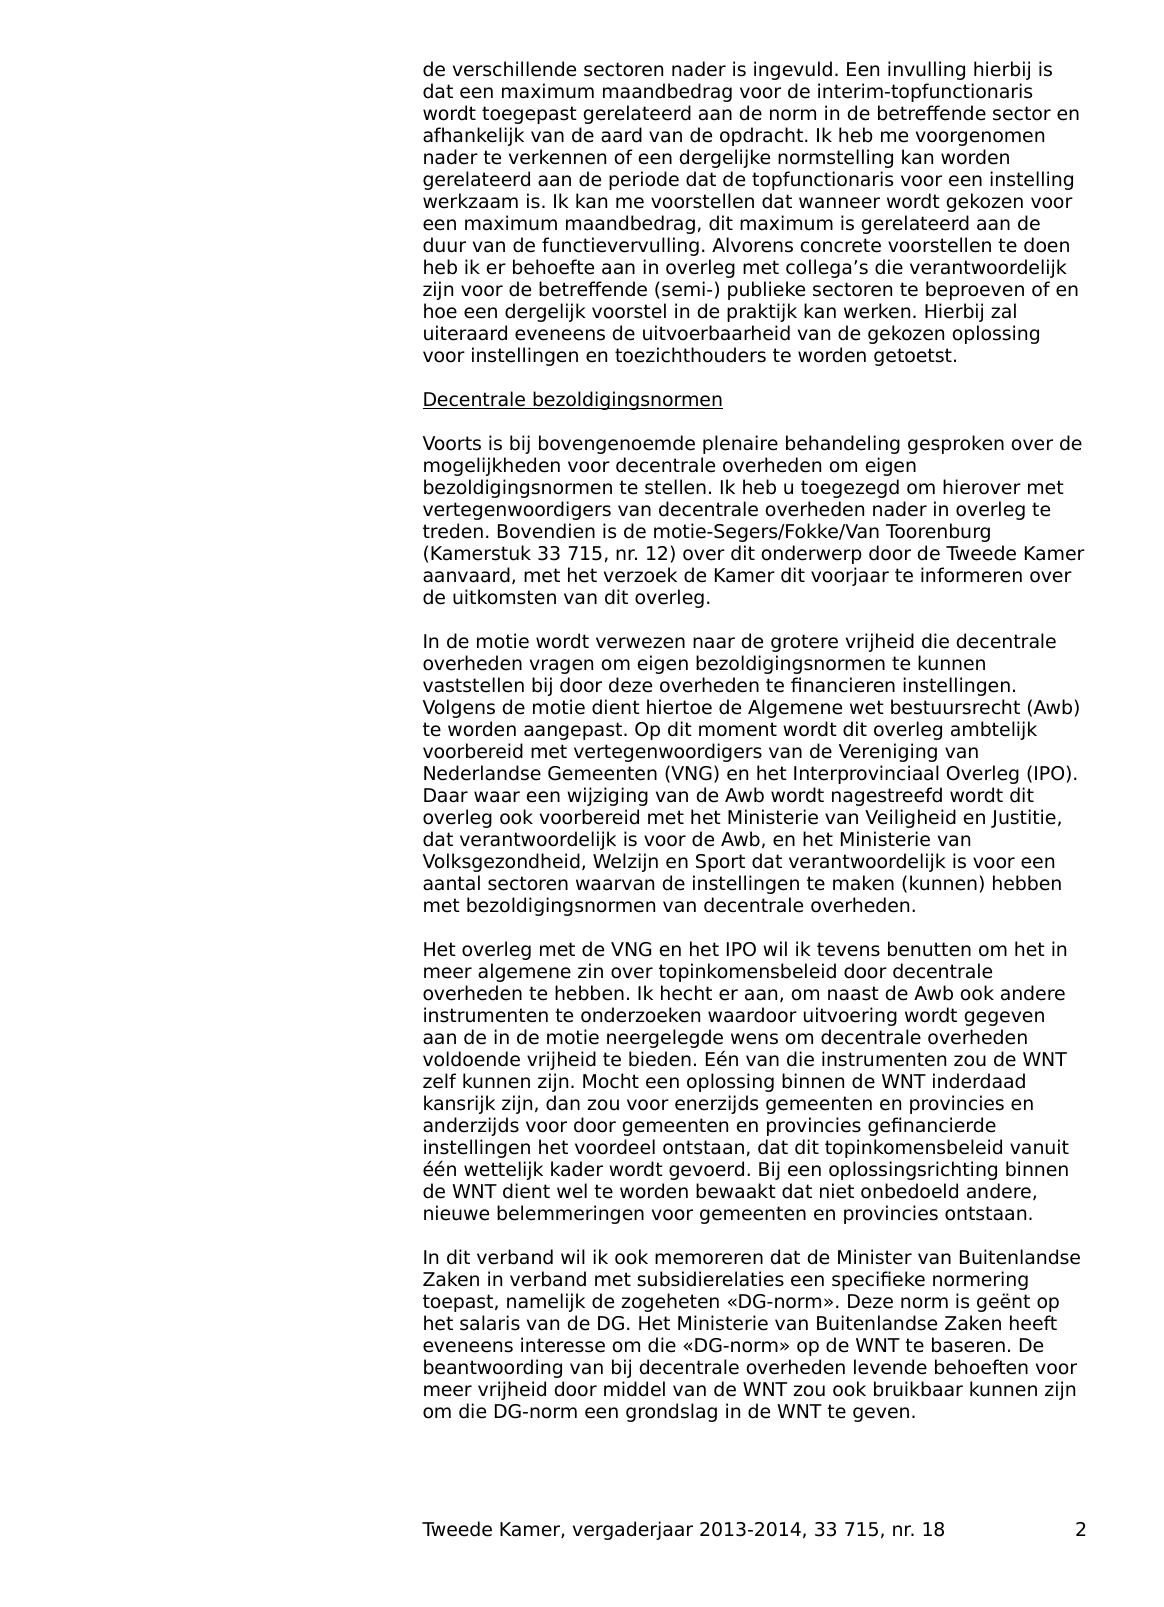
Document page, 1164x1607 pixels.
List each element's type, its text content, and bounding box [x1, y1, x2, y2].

text Het overleg met de VNG en het IPO wil ik tevens benutten om het in meer algemene zin over topinkomensbeleid door decentrale overheden te hebben. Ik hecht er aan, om naast de Awb ook andere instrumenten te onderzoeken waardoor uitvoering wordt gegeven aan de in de motie neergelegde wens om decentrale overheden voldoende vrijheid te bieden. Eén van die instrumenten zou de WNT zelf kunnen zijn. Mocht een oplossing binnen de WNT inderdaad kansrijk zijn, dan zou voor enerzijds gemeenten en provincies en anderzijds voor door gemeenten en provincies gefinancierde instellingen het voordeel ontstaan, dat dit topinkomensbeleid vanuit één wettelijk kader wordt gevoerd. Bij een oplossingsrichting binnen de WNT dient wel te worden bewaakt dat niet onbedoeld andere, nieuwe belemmeringen voor gemeenten en provincies ontstaan. [422, 939, 1087, 1225]
text Voorts is bij bovengenoemde plenaire behandeling gesproken over de mogelijkheden voor decentrale overheden om eigen bezoldigingsnormen te stellen. Ik heb u toegezegd om hierover met vertegenwoordigers van decentrale overheden nader in overleg te treden. Bovendien is de motie-Segers/Fokke/Van Toorenburg (Kamerstuk 33 715, nr. 12) over dit onderwerp door de Tweede Kamer aanvaard, met het verzoek de Kamer dit voorjaar te informeren over de uitkomsten van dit overleg. [422, 433, 1087, 609]
text In de motie wordt verwezen naar de grotere vrijheid die decentrale overheden vragen om eigen bezoldigingsnormen te kunnen vaststellen bij door deze overheden te financieren instellingen. Volgens de motie dient hiertoe de Algemene wet bestuursrecht (Awb) te worden aangepast. Op dit moment wordt dit overleg ambtelijk voorbereid met vertegenwoordigers van de Vereniging van Nederlandse Gemeenten (VNG) en het Interprovinciaal Overleg (IPO). Daar waar een wijziging van de Awb wordt nagestreefd wordt dit overleg ook voorbereid met het Ministerie van Veiligheid en Justitie, dat verantwoordelijk is voor de Awb, en het Ministerie van Volksgezondheid, Welzijn en Sport dat verantwoordelijk is voor een aantal sectoren waarvan de instellingen te maken (kunnen) hebben met bezoldigingsnormen van decentrale overheden. [422, 631, 1087, 917]
text de verschillende sectoren nader is ingevuld. Een invulling hierbij is dat een maximum maandbedrag voor de interim-topfunctionaris wordt toegepast gerelateerd aan de norm in de betreffende sector en afhankelijk van de aard van de opdracht. Ik heb me voorgenomen nader te verkennen of een dergelijke normstelling kan worden gerelateerd aan de periode dat de topfunctionaris voor een instelling werkzaam is. Ik kan me voorstellen dat wanneer wordt gekozen voor een maximum maandbedrag, dit maximum is gerelateerd aan de duur van de functievervulling. Alvorens concrete voorstellen te doen heb ik er behoefte aan in overleg met collega’s die verantwoordelijk zijn voor de betreffende (semi-) publieke sectoren te beproeven of en hoe een dergelijk voorstel in de praktijk kan werken. Hierbij zal uiteraard eveneens de uitvoerbaarheid van de gekozen oplossing voor instellingen en toezichthouders te worden getoetst. [422, 59, 1087, 367]
subtitle Decentrale bezoldigingsnormen [422, 389, 1087, 411]
text In dit verband wil ik ook memoreren dat de Minister van Buitenlandse Zaken in verband met subsidierelaties een specifieke normering toepast, namelijk de zogeheten «DG-norm». Deze norm is geënt op het salaris van de DG. Het Ministerie van Buitenlandse Zaken heeft eveneens interesse om die «DG-norm» op de WNT te baseren. De beantwoording van bij decentrale overheden levende behoeften voor meer vrijheid door middel van de WNT zou ook bruikbaar kunnen zijn om die DG-norm een grondslag in de WNT te geven. [422, 1247, 1087, 1423]
